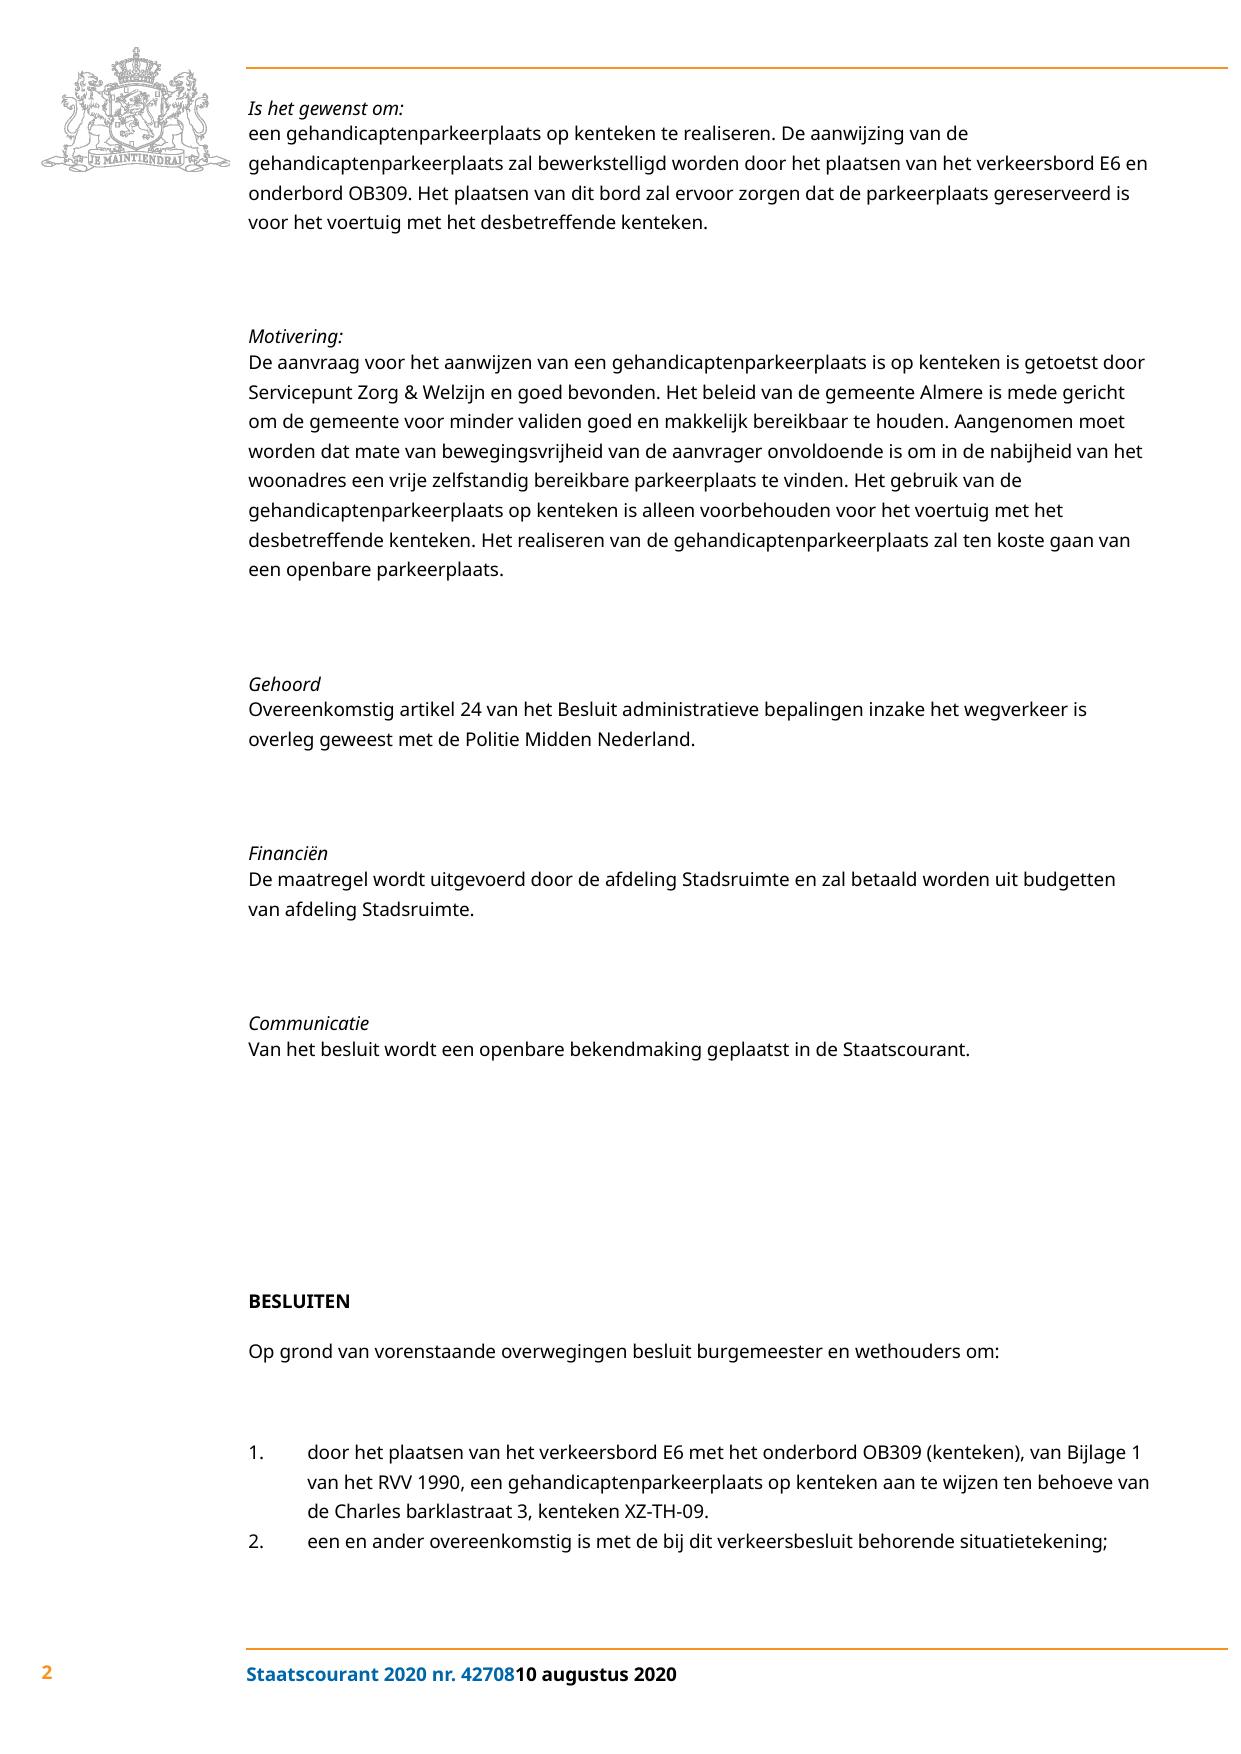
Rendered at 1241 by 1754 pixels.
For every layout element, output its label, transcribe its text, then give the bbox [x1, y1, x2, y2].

text Communicatie [248, 1010, 1152, 1036]
text BESLUITEN [248, 1288, 1152, 1314]
list een en ander overeenkomstig is met de bij dit verkeersbesluit behorende situatietekening; [248, 1528, 1152, 1554]
text De aanvraag voor het aanwijzen van een gehandicaptenparkeerplaats is op kenteken is getoetst door Servicepunt Zorg & Welzijn en goed bevonden. Het beleid van de gemeente Almere is mede gericht om de gemeente voor minder validen goed en makkelijk bereikbaar te houden. Aangenomen moet worden dat mate van bewegingsvrijheid van de aanvrager onvoldoende is om in de nabijheid van het woonadres een vrije zelfstandig bereikbare parkeerplaats te vinden. Het gebruik van de gehandicaptenparkeerplaats op kenteken is alleen voorbehouden voor het voertuig met het desbetreffende kenteken. Het realiseren van de gehandicaptenparkeerplaats zal ten koste gaan van een openbare parkeerplaats. [248, 349, 1152, 582]
text Motivering: [248, 324, 1152, 349]
text Van het besluit wordt een openbare bekendmaking geplaatst in de Staatscourant. [248, 1036, 1152, 1062]
text Op grond van vorenstaande overwegingen besluit burgemeester en wethouders om: [248, 1338, 1152, 1364]
text De maatregel wordt uitgevoerd door de afdeling Stadsruimte en zal betaald worden uit budgetten van afdeling Stadsruimte. [248, 866, 1152, 922]
text Financiën [248, 841, 1152, 866]
list door het plaatsen van het verkeersbord E6 met het onderbord OB309 (kenteken), van Bijlage 1 van het RVV 1990, een gehandicaptenparkeerplaats op kenteken aan te wijzen ten behoeve van de Charles barklastraat 3, kenteken XZ-TH-09. [248, 1439, 1152, 1524]
text een gehandicaptenparkeerplaats op kenteken te realiseren. De aanwijzing van de gehandicaptenparkeerplaats zal bewerkstelligd worden door het plaatsen van het verkeersbord E6 en onderbord OB309. Het plaatsen van dit bord zal ervoor zorgen dat de parkeerplaats gereserveerd is voor het voertuig met het desbetreffende kenteken. [248, 121, 1152, 235]
text Gehoord [248, 671, 1152, 697]
text Overeenkomstig artikel 24 van het Besluit administratieve bepalingen inzake het wegverkeer is overleg geweest met de Politie Midden Nederland. [248, 697, 1152, 752]
picture [41, 47, 231, 172]
text Is het gewenst om: [248, 95, 1152, 121]
